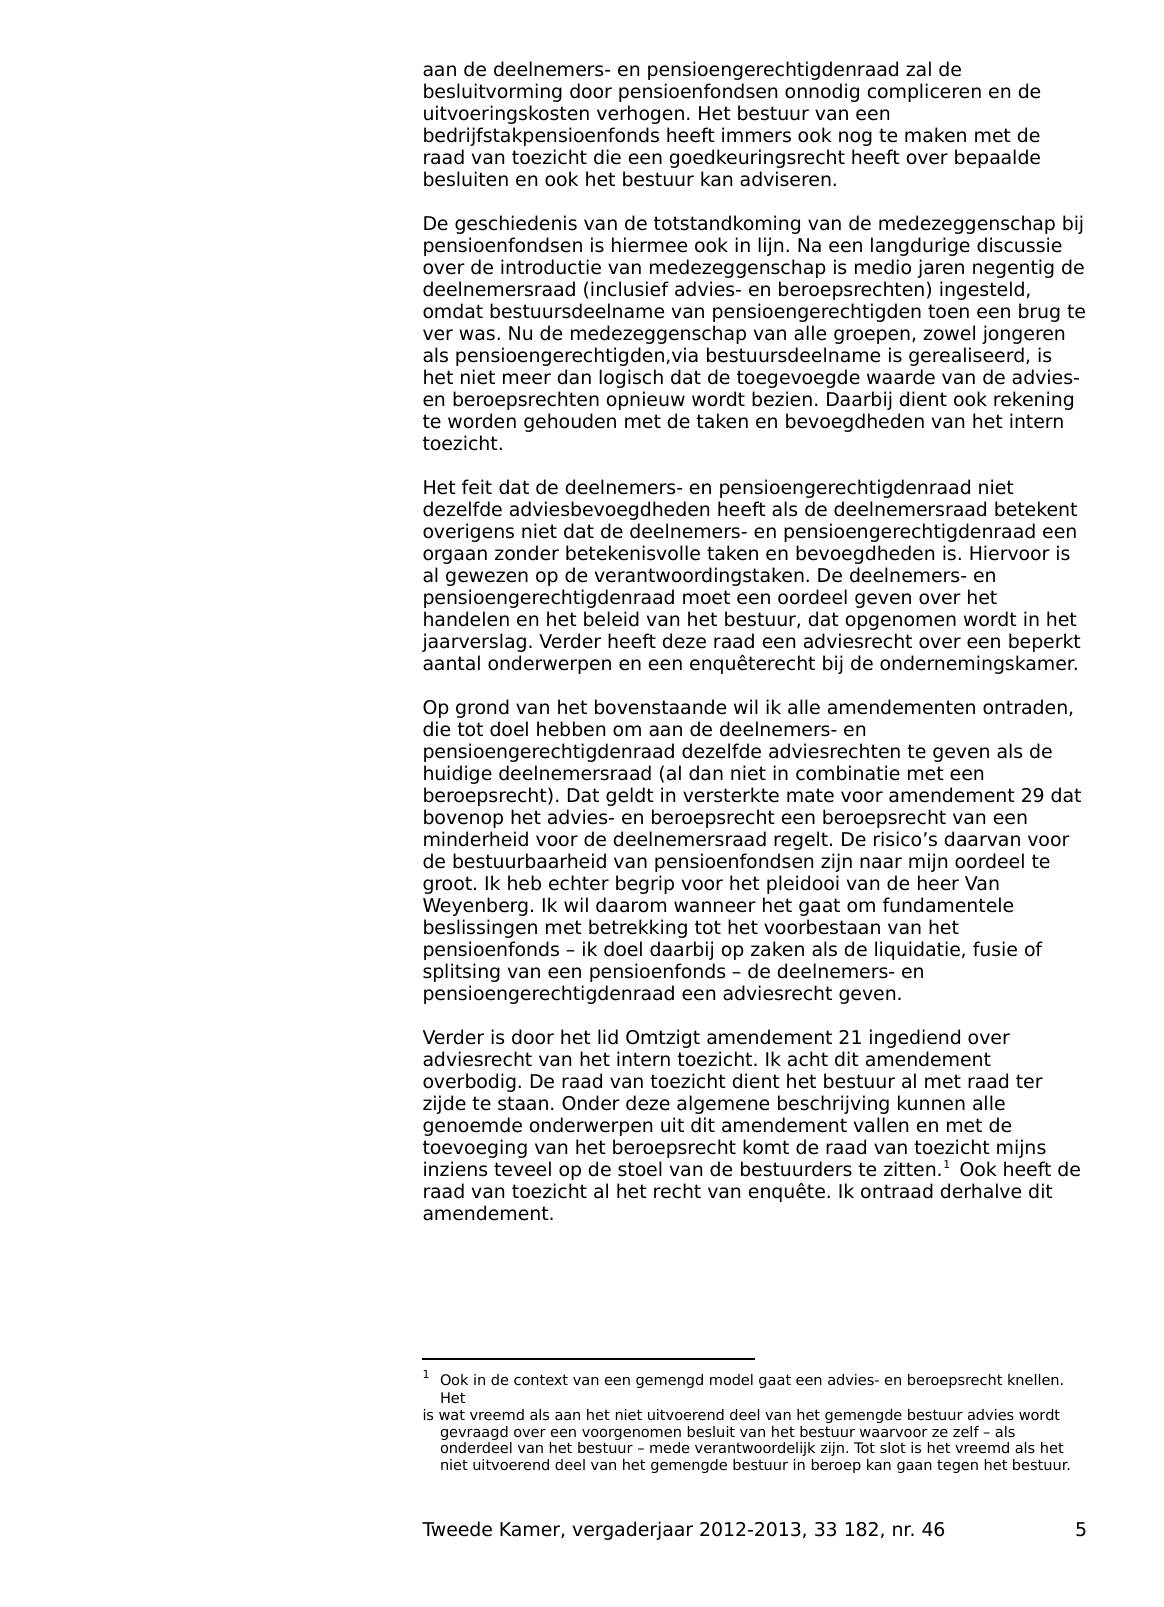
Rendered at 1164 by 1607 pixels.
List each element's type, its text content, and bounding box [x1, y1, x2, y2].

text Ook in de context van een gemengd model gaat een advies- en beroepsrecht knellen. Het [422, 1368, 1087, 1407]
text Verder is door het lid Omtzigt amendement 21 ingediend over adviesrecht van het intern toezicht. Ik acht dit amendement overbodig. De raad van toezicht dient het bestuur al met raad ter zijde te staan. Onder deze algemene beschrijving kunnen alle genoemde onderwerpen uit dit amendement vallen en met de toevoeging van het beroepsrecht komt de raad van toezicht mijns inziens teveel op de stoel van de bestuurders te zitten. Ook heeft de raad van toezicht al het recht van enquête. Ik ontraad derhalve dit amendement. [422, 1027, 1087, 1225]
text aan de deelnemers- en pensioengerechtigdenraad zal de besluitvorming door pensioenfondsen onnodig compliceren en de uitvoeringskosten verhogen. Het bestuur van een bedrijfstakpensioenfonds heeft immers ook nog te maken met de raad van toezicht die een goedkeuringsrecht heeft over bepaalde besluiten en ook het bestuur kan adviseren. [422, 59, 1087, 191]
text is wat vreemd als aan het niet uitvoerend deel van het gemengde bestuur advies wordt gevraagd over een voorgenomen besluit van het bestuur waarvoor ze zelf – als onderdeel van het bestuur – mede verantwoordelijk zijn. Tot slot is het vreemd als het niet uitvoerend deel van het gemengde bestuur in beroep kan gaan tegen het bestuur. [422, 1407, 1087, 1474]
text De geschiedenis van de totstandkoming van de medezeggenschap bij pensioenfondsen is hiermee ook in lijn. Na een langdurige discussie over de introductie van medezeggenschap is medio jaren negentig de deelnemersraad (inclusief advies- en beroepsrechten) ingesteld, omdat bestuursdeelname van pensioengerechtigden toen een brug te ver was. Nu de medezeggenschap van alle groepen, zowel jongeren als pensioengerechtigden,via bestuursdeelname is gerealiseerd, is het niet meer dan logisch dat de toegevoegde waarde van de advies- en beroepsrechten opnieuw wordt bezien. Daarbij dient ook rekening te worden gehouden met de taken en bevoegdheden van het intern toezicht. [422, 213, 1087, 455]
text Op grond van het bovenstaande wil ik alle amendementen ontraden, die tot doel hebben om aan de deelnemers- en pensioengerechtigdenraad dezelfde adviesrechten te geven als de huidige deelnemersraad (al dan niet in combinatie met een beroepsrecht). Dat geldt in versterkte mate voor amendement 29 dat bovenop het advies- en beroepsrecht een beroepsrecht van een minderheid voor de deelnemersraad regelt. De risico’s daarvan voor de bestuurbaarheid van pensioenfondsen zijn naar mijn oordeel te groot. Ik heb echter begrip voor het pleidooi van de heer Van Weyenberg. Ik wil daarom wanneer het gaat om fundamentele beslissingen met betrekking tot het voorbestaan van het pensioenfonds – ik doel daarbij op zaken als de liquidatie, fusie of splitsing van een pensioenfonds – de deelnemers- en pensioengerechtigdenraad een adviesrecht geven. [422, 697, 1087, 1005]
text Het feit dat de deelnemers- en pensioengerechtigdenraad niet dezelfde adviesbevoegdheden heeft als de deelnemersraad betekent overigens niet dat de deelnemers- en pensioengerechtigdenraad een orgaan zonder betekenisvolle taken en bevoegdheden is. Hiervoor is al gewezen op de verantwoordingstaken. De deelnemers- en pensioengerechtigdenraad moet een oordeel geven over het handelen en het beleid van het bestuur, dat opgenomen wordt in het jaarverslag. Verder heeft deze raad een adviesrecht over een beperkt aantal onderwerpen en een enquêterecht bij de ondernemingskamer. [422, 477, 1087, 675]
